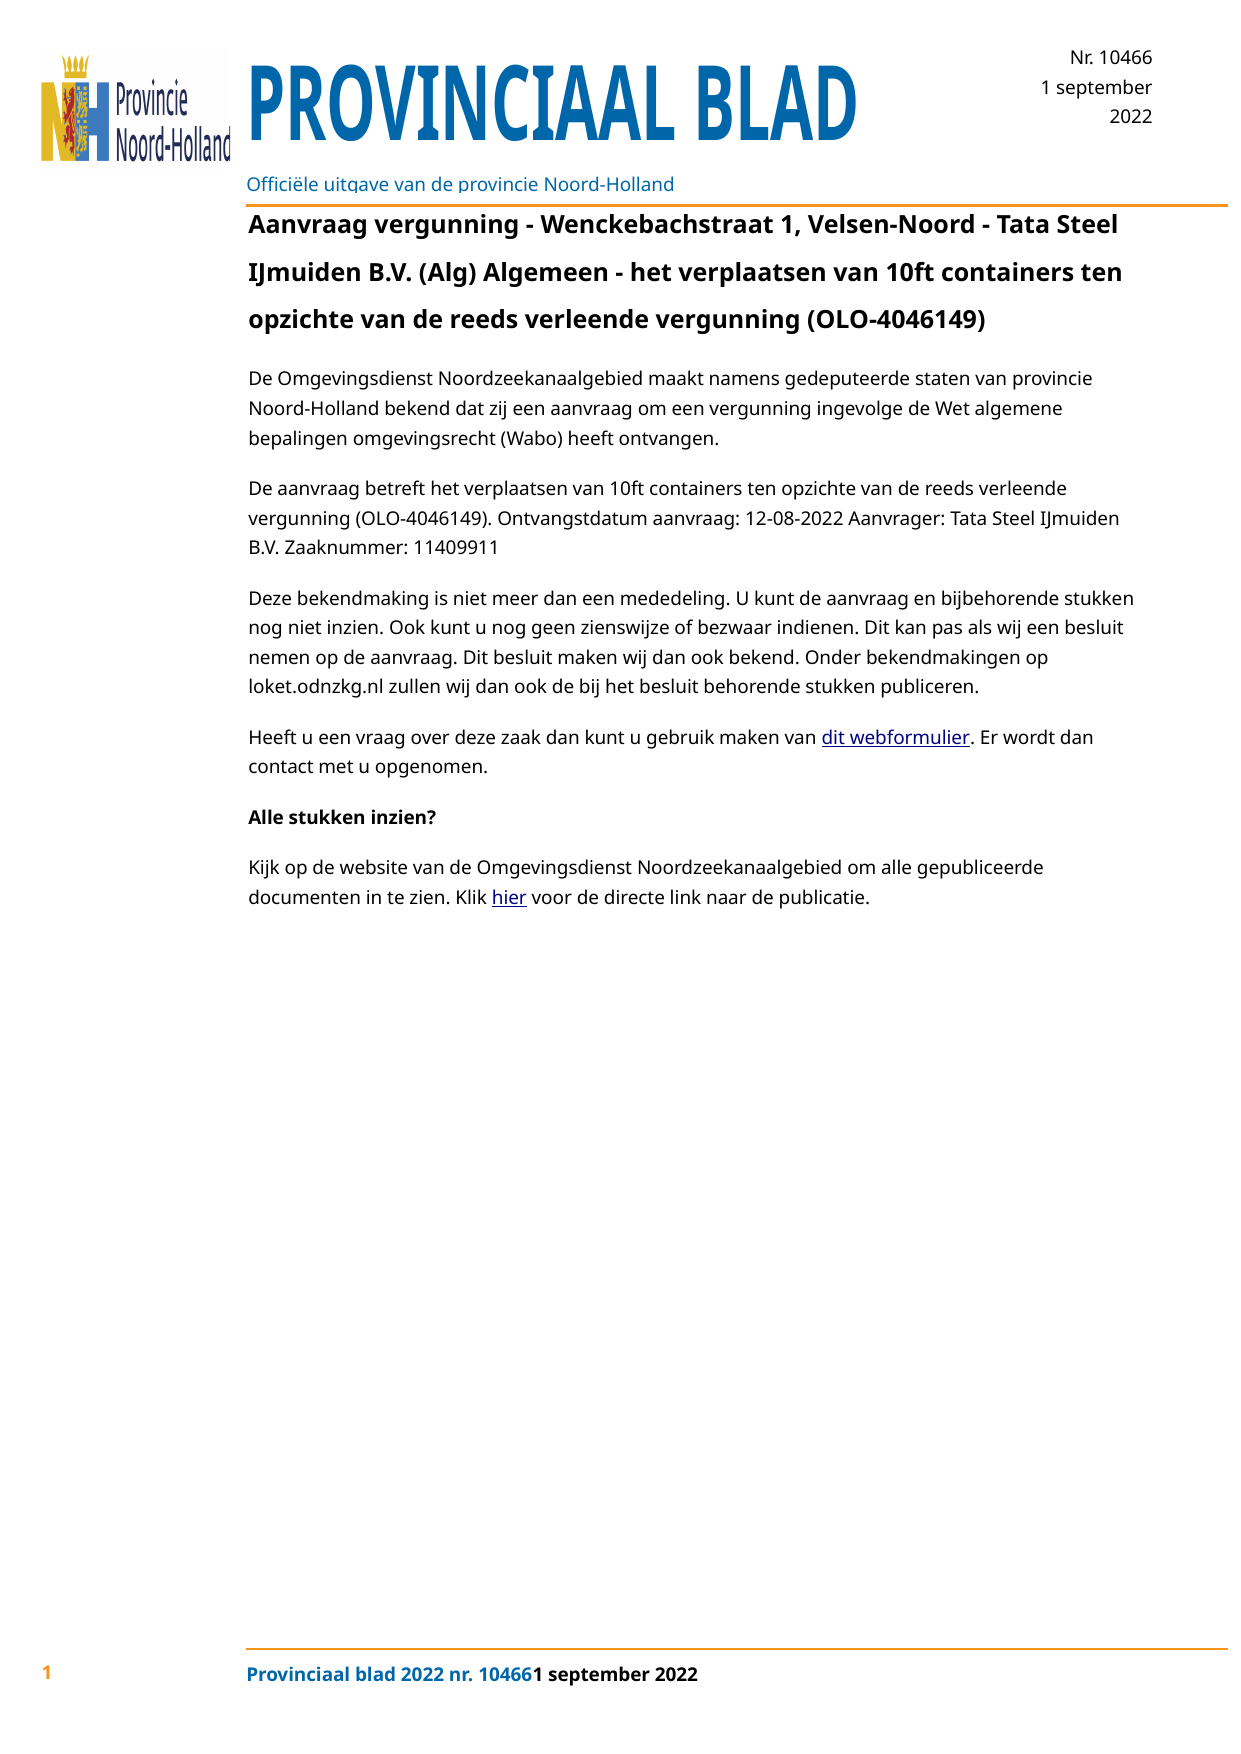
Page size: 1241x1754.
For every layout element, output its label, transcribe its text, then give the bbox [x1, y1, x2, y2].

text Heeft u een vraag over deze zaak dan kunt u gebruik maken van dit webformulier. Er wordt dan contact met u opgenomen. [248, 724, 1152, 779]
text De aanvraag betreft het verplaatsen van 10ft containers ten opzichte van de reeds verleende vergunning (OLO-4046149). Ontvangstdatum aanvraag: 12-08-2022 Aanvrager: Tata Steel IJmuiden B.V. Zaaknummer: 11409911 [248, 475, 1152, 560]
text De Omgevingsdienst Noordzeekanaalgebied maakt namens gedeputeerde staten van provincie Noord-Holland bekend dat zij een aanvraag om een vergunning ingevolge de Wet algemene bepalingen omgevingsrecht (Wabo) heeft ontvangen. [248, 366, 1152, 450]
picture [41, 47, 231, 172]
text Aanvraag vergunning - Wenckebachstraat 1, Velsen-Noord - Tata Steel IJmuiden B.V. (Alg) Algemeen - het verplaatsen van 10ft containers ten opzichte van de reeds verleende vergunning (OLO-4046149) [248, 207, 1152, 336]
text Kijk op de website van de Omgevingsdienst Noordzeekanaalgebied om alle gepubliceerde documenten in te zien. Klik hier voor de directe link naar de publicatie. [248, 854, 1152, 909]
text Alle stukken inzien? [248, 804, 1152, 829]
text Deze bekendmaking is niet meer dan een mededeling. U kunt de aanvraag en bijbehorende stukken nog niet inzien. Ook kunt u nog geen zienswijze of bezwaar indienen. Dit kan pas als wij een besluit nemen op de aanvraag. Dit besluit maken wij dan ook bekend. Onder bekendmakingen op loket.odnzkg.nl zullen wij dan ook de bij het besluit behorende stukken publiceren. [248, 585, 1152, 699]
